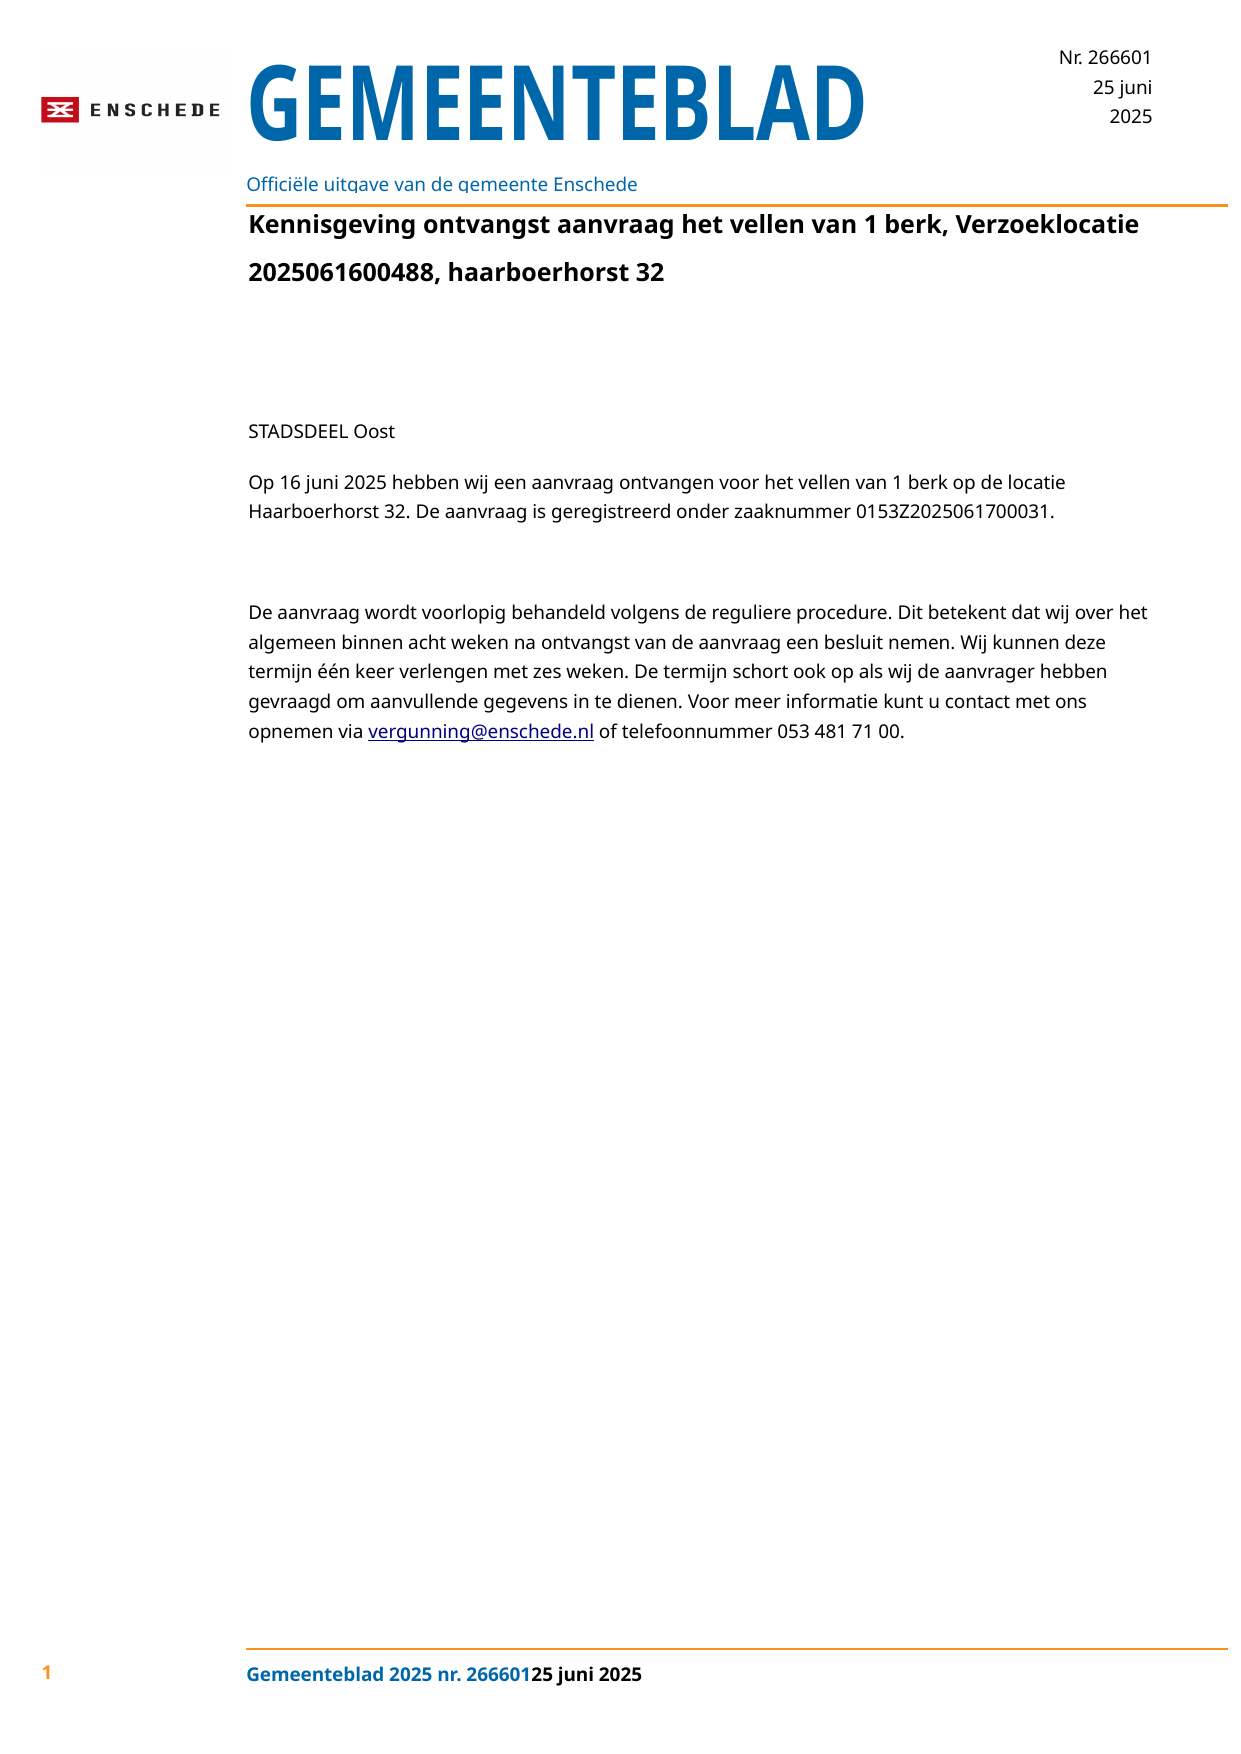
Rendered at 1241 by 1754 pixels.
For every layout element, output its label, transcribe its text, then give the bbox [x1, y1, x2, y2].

text STADSDEEL Oost [248, 419, 1152, 444]
text Op 16 juni 2025 hebben wij een aanvraag ontvangen voor het vellen van 1 berk op de locatie Haarboerhorst 32. De aanvraag is geregistreerd onder zaaknummer 0153Z2025061700031. [248, 469, 1152, 524]
text Kennisgeving ontvangst aanvraag het vellen van 1 berk, Verzoeklocatie 2025061600488, haarboerhorst 32 [248, 207, 1152, 288]
text De aanvraag wordt voorlopig behandeld volgens de reguliere procedure. Dit betekent dat wij over het algemeen binnen acht weken na ontvangst van de aanvraag een besluit nemen. Wij kunnen deze termijn één keer verlengen met zes weken. De termijn schort ook op als wij de aanvrager hebben gevraagd om aanvullende gegevens in te dienen. Voor meer informatie kunt u contact met ons opnemen via vergunning@enschede.nl of telefoonnummer 053 481 71 00. [248, 599, 1152, 744]
picture [41, 47, 231, 172]
